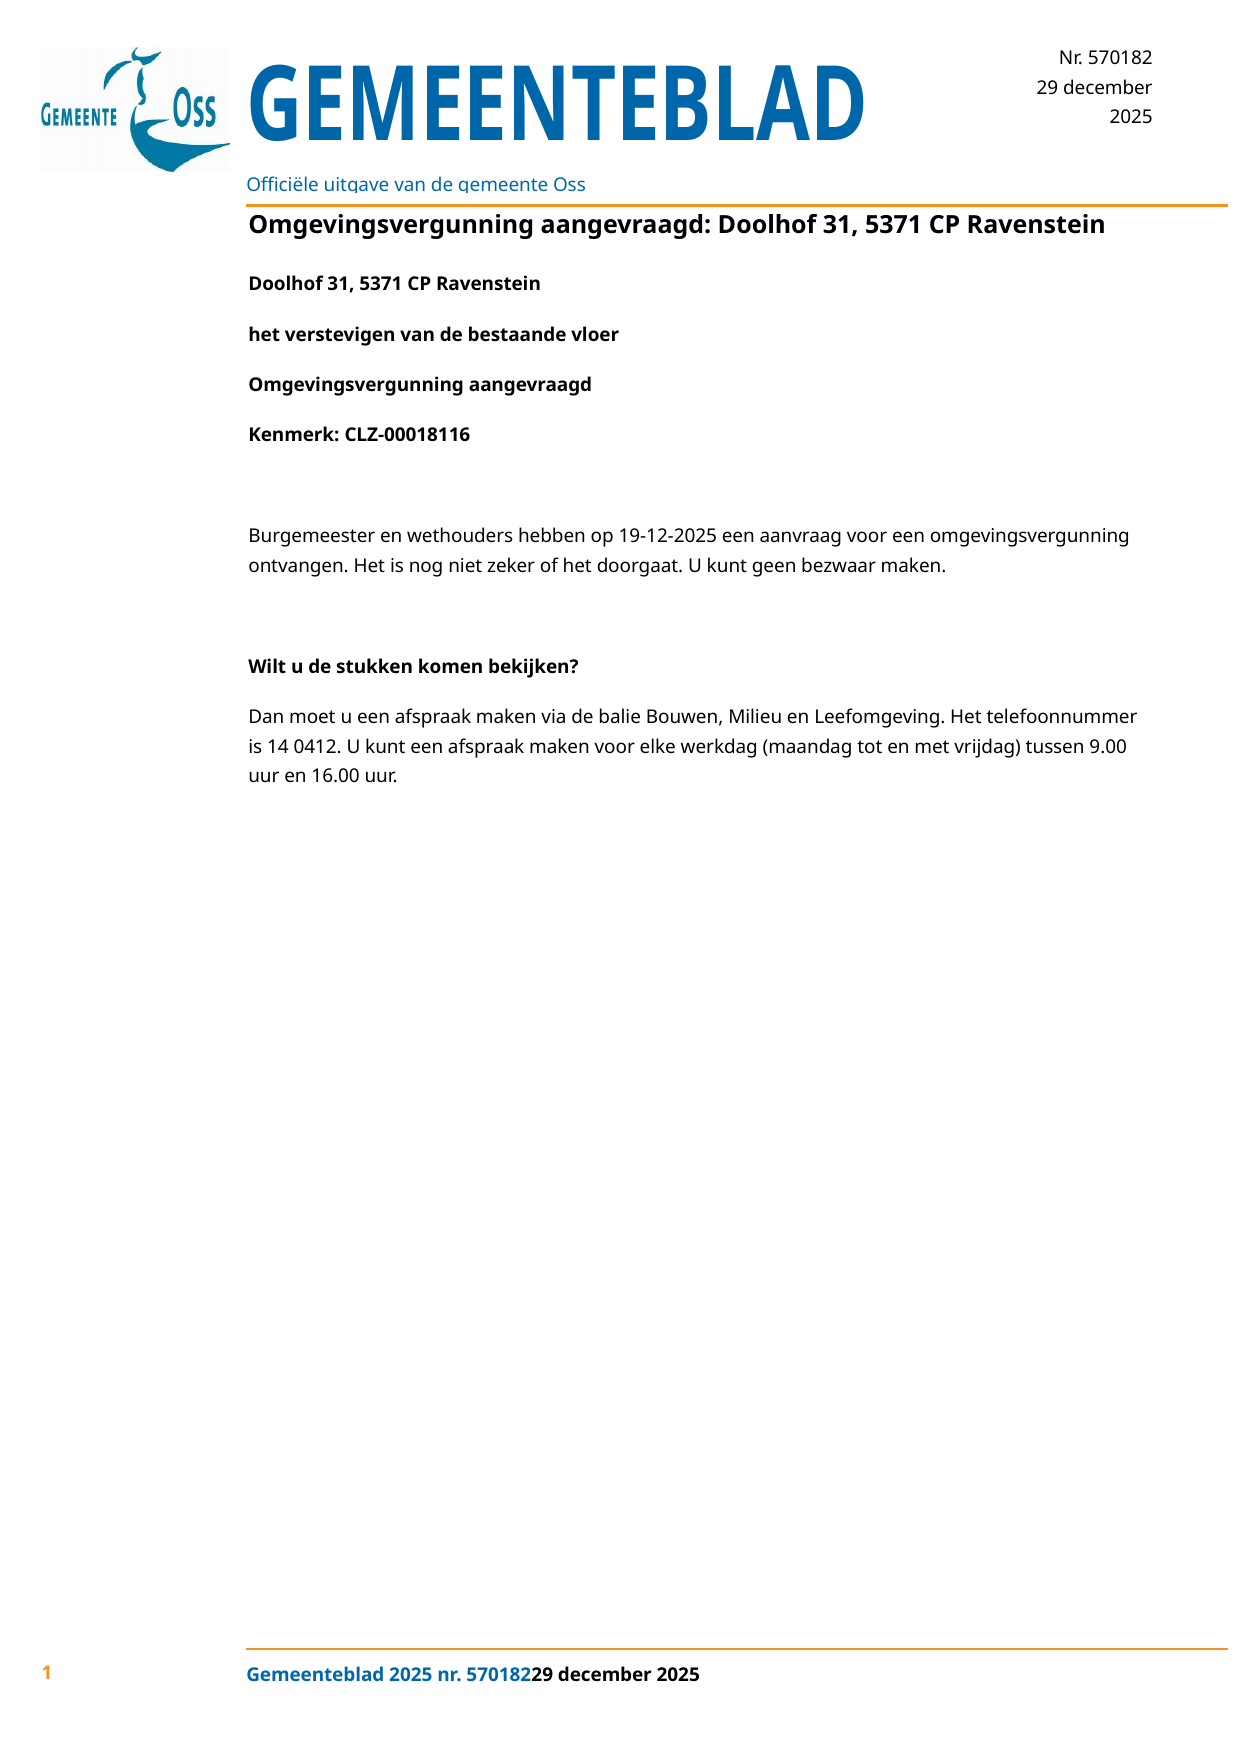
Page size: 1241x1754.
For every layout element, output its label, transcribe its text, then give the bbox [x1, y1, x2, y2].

text Wilt u de stukken komen bekijken? [248, 653, 1152, 678]
text Dan moet u een afspraak maken via de balie Bouwen, Milieu en Leefomgeving. Het telefoonnummer is 14 0412. U kunt een afspraak maken voor elke werkdag (maandag tot en met vrijdag) tussen 9.00 uur en 16.00 uur. [248, 703, 1152, 788]
picture [41, 47, 231, 172]
text Omgevingsvergunning aangevraagd [248, 371, 1152, 397]
text Doolhof 31, 5371 CP Ravenstein [248, 270, 1152, 296]
text het verstevigen van de bestaande vloer [248, 321, 1152, 346]
text Burgemeester en wethouders hebben op 19-12-2025 een aanvraag voor een omgevingsvergunning ontvangen. Het is nog niet zeker of het doorgaat. U kunt geen bezwaar maken. [248, 522, 1152, 578]
text Omgevingsvergunning aangevraagd: Doolhof 31, 5371 CP Ravenstein [248, 207, 1152, 241]
text Kenmerk: CLZ-00018116 [248, 422, 1152, 447]
